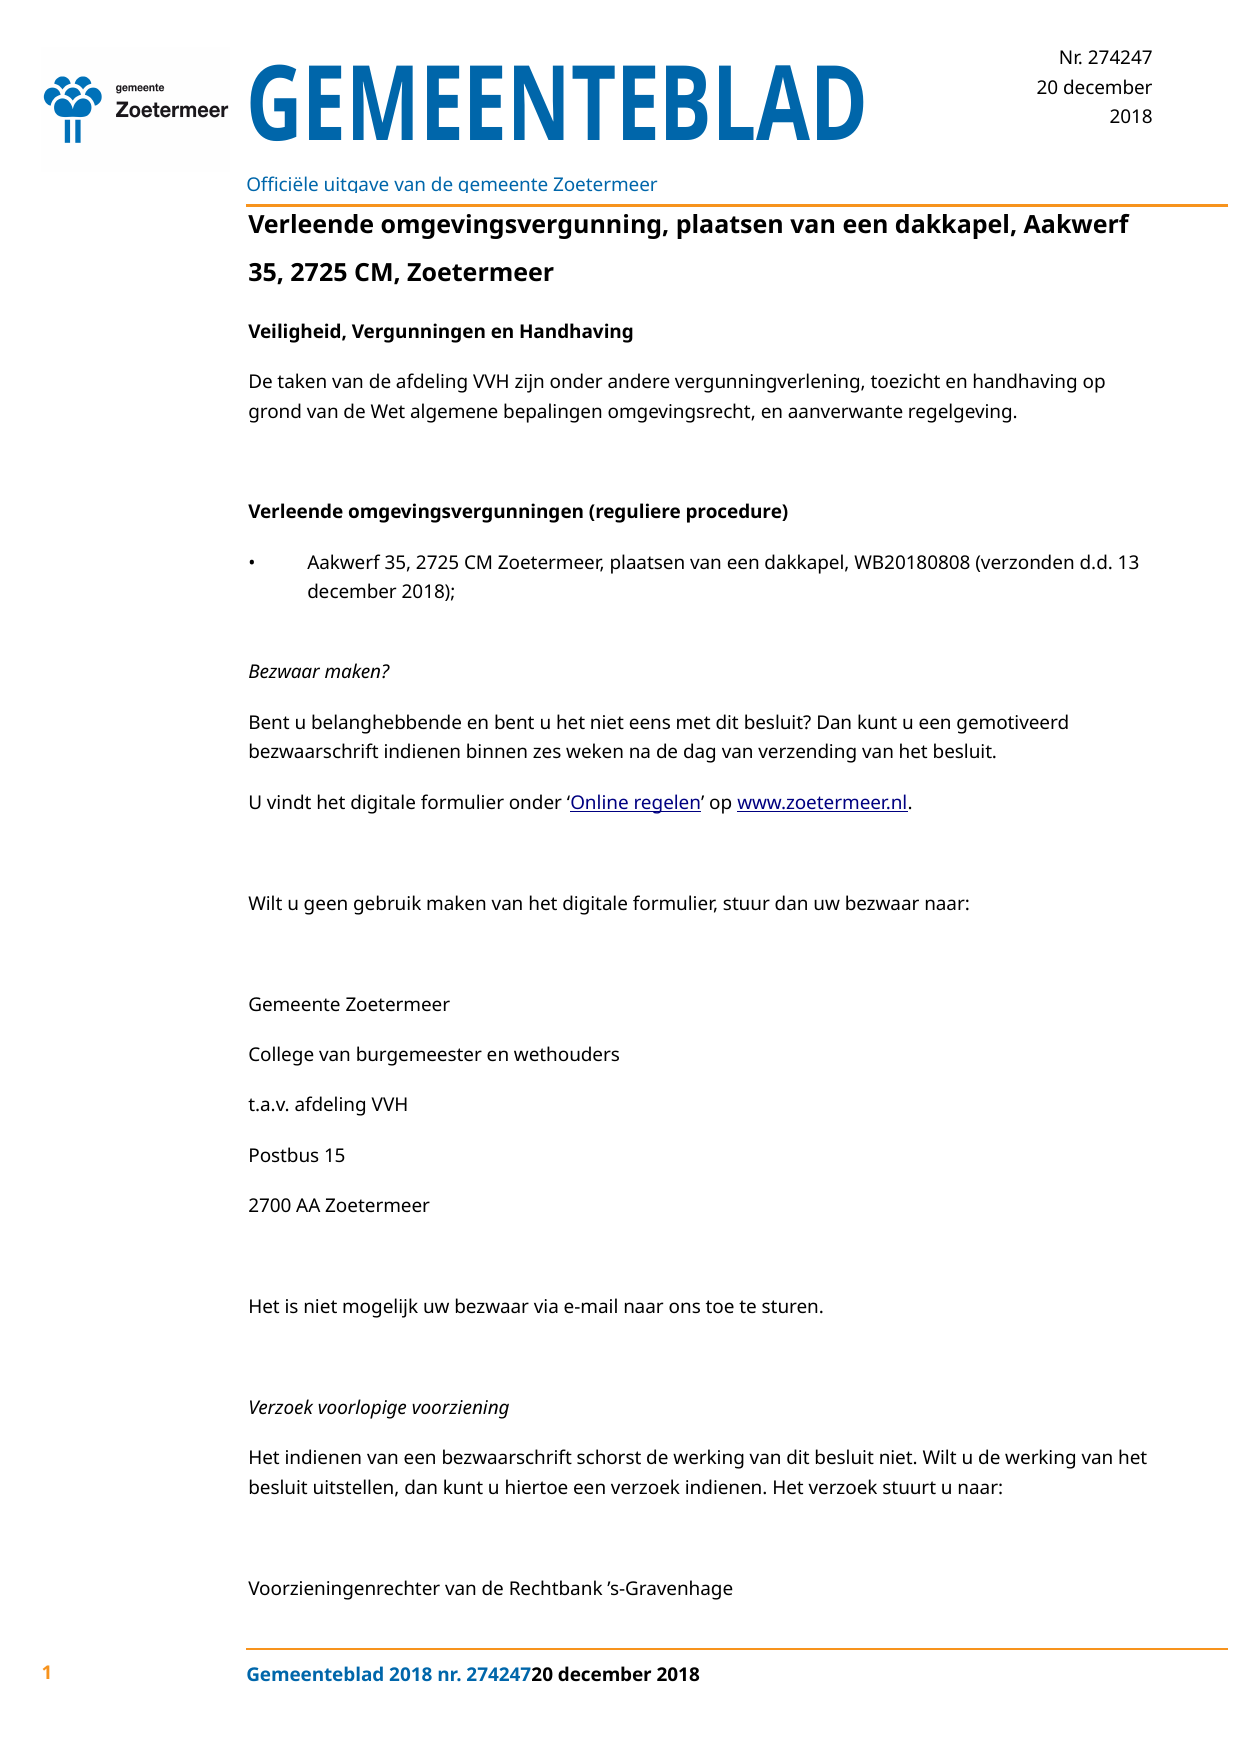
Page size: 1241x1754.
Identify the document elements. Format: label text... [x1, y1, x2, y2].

text Verleende omgevingsvergunning, plaatsen van een dakkapel, Aakwerf 35, 2725 CM, Zoetermeer [248, 207, 1152, 288]
text Gemeente Zoetermeer [248, 991, 1152, 1017]
text Wilt u geen gebruik maken van het digitale formulier, stuur dan uw bezwaar naar: [248, 890, 1152, 916]
text Postbus 15 [248, 1142, 1152, 1168]
text Bent u belanghebbende en bent u het niet eens met dit besluit? Dan kunt u een gemotiveerd bezwaarschrift indienen binnen zes weken na de dag van verzending van het besluit. [248, 709, 1152, 764]
text De taken van de afdeling VVH zijn onder andere vergunningverlening, toezicht en handhaving op grond van de Wet algemene bepalingen omgevingsrecht, en aanverwante regelgeving. [248, 368, 1152, 424]
text Veiligheid, Vergunningen en Handhaving [248, 318, 1152, 344]
text U vindt het digitale formulier onder ‘Online regelen’ op www.zoetermeer.nl. [248, 789, 1152, 815]
text t.a.v. afdeling VVH [248, 1092, 1152, 1117]
list Aakwerf 35, 2725 CM Zoetermeer, plaatsen van een dakkapel, WB20180808 (verzonden d.d. 13 december 2018); [248, 549, 1152, 604]
text Verzoek voorlopige voorziening [248, 1394, 1152, 1420]
text Verleende omgevingsvergunningen (reguliere procedure) [248, 499, 1152, 524]
text Voorzieningenrechter van de Rechtbank ’s-Gravenhage [248, 1575, 1152, 1601]
text 2700 AA Zoetermeer [248, 1192, 1152, 1218]
text Het is niet mogelijk uw bezwaar via e-mail naar ons toe te sturen. [248, 1293, 1152, 1319]
picture [41, 47, 231, 172]
text Het indienen van een bezwaarschrift schorst de werking van dit besluit niet. Wilt u de werking van het besluit uitstellen, dan kunt u hiertoe een verzoek indienen. Het verzoek stuurt u naar: [248, 1444, 1152, 1500]
text Bezwaar maken? [248, 659, 1152, 684]
text College van burgemeester en wethouders [248, 1041, 1152, 1067]
